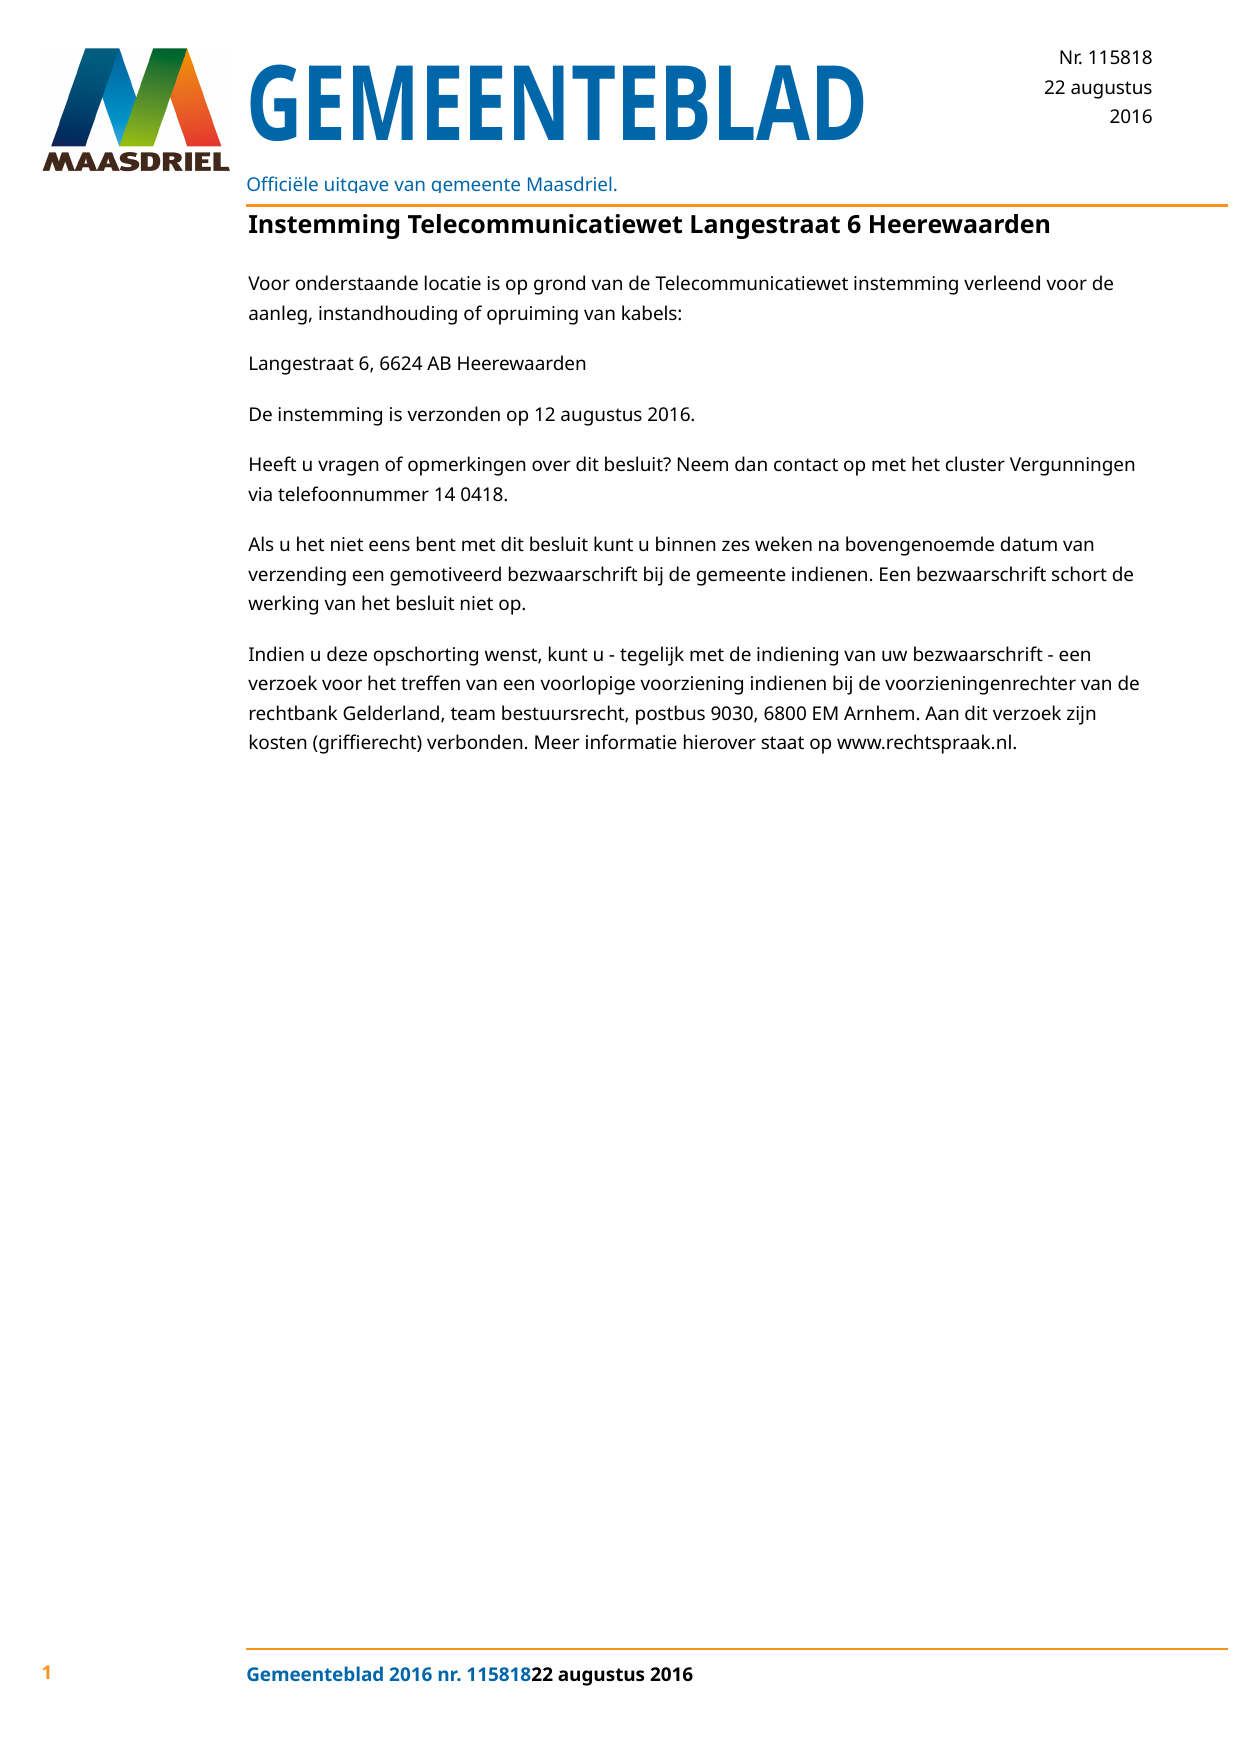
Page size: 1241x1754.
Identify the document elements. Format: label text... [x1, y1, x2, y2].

text De instemming is verzonden op 12 augustus 2016. [248, 401, 1152, 426]
text Als u het niet eens bent met dit besluit kunt u binnen zes weken na bovengenoemde datum van verzending een gemotiveerd bezwaarschrift bij de gemeente indienen. Een bezwaarschrift schort de werking van het besluit niet op. [248, 531, 1152, 616]
text Langestraat 6, 6624 AB Heerewaarden [248, 350, 1152, 376]
text Instemming Telecommunicatiewet Langestraat 6 Heerewaarden [248, 207, 1152, 241]
text Indien u deze opschorting wenst, kunt u - tegelijk met de indiening van uw bezwaarschrift - een verzoek voor het treffen van een voorlopige voorziening indienen bij de voorzieningenrechter van de rechtbank Gelderland, team bestuursrecht, postbus 9030, 6800 EM Arnhem. Aan dit verzoek zijn kosten (griffierecht) verbonden. Meer informatie hierover staat op www.rechtspraak.nl. [248, 641, 1152, 755]
text Heeft u vragen of opmerkingen over dit besluit? Neem dan contact op met het cluster Vergunningen via telefoonnummer 14 0418. [248, 451, 1152, 506]
picture [41, 47, 231, 172]
text Voor onderstaande locatie is op grond van de Telecommunicatiewet instemming verleend voor de aanleg, instandhouding of opruiming van kabels: [248, 270, 1152, 326]
